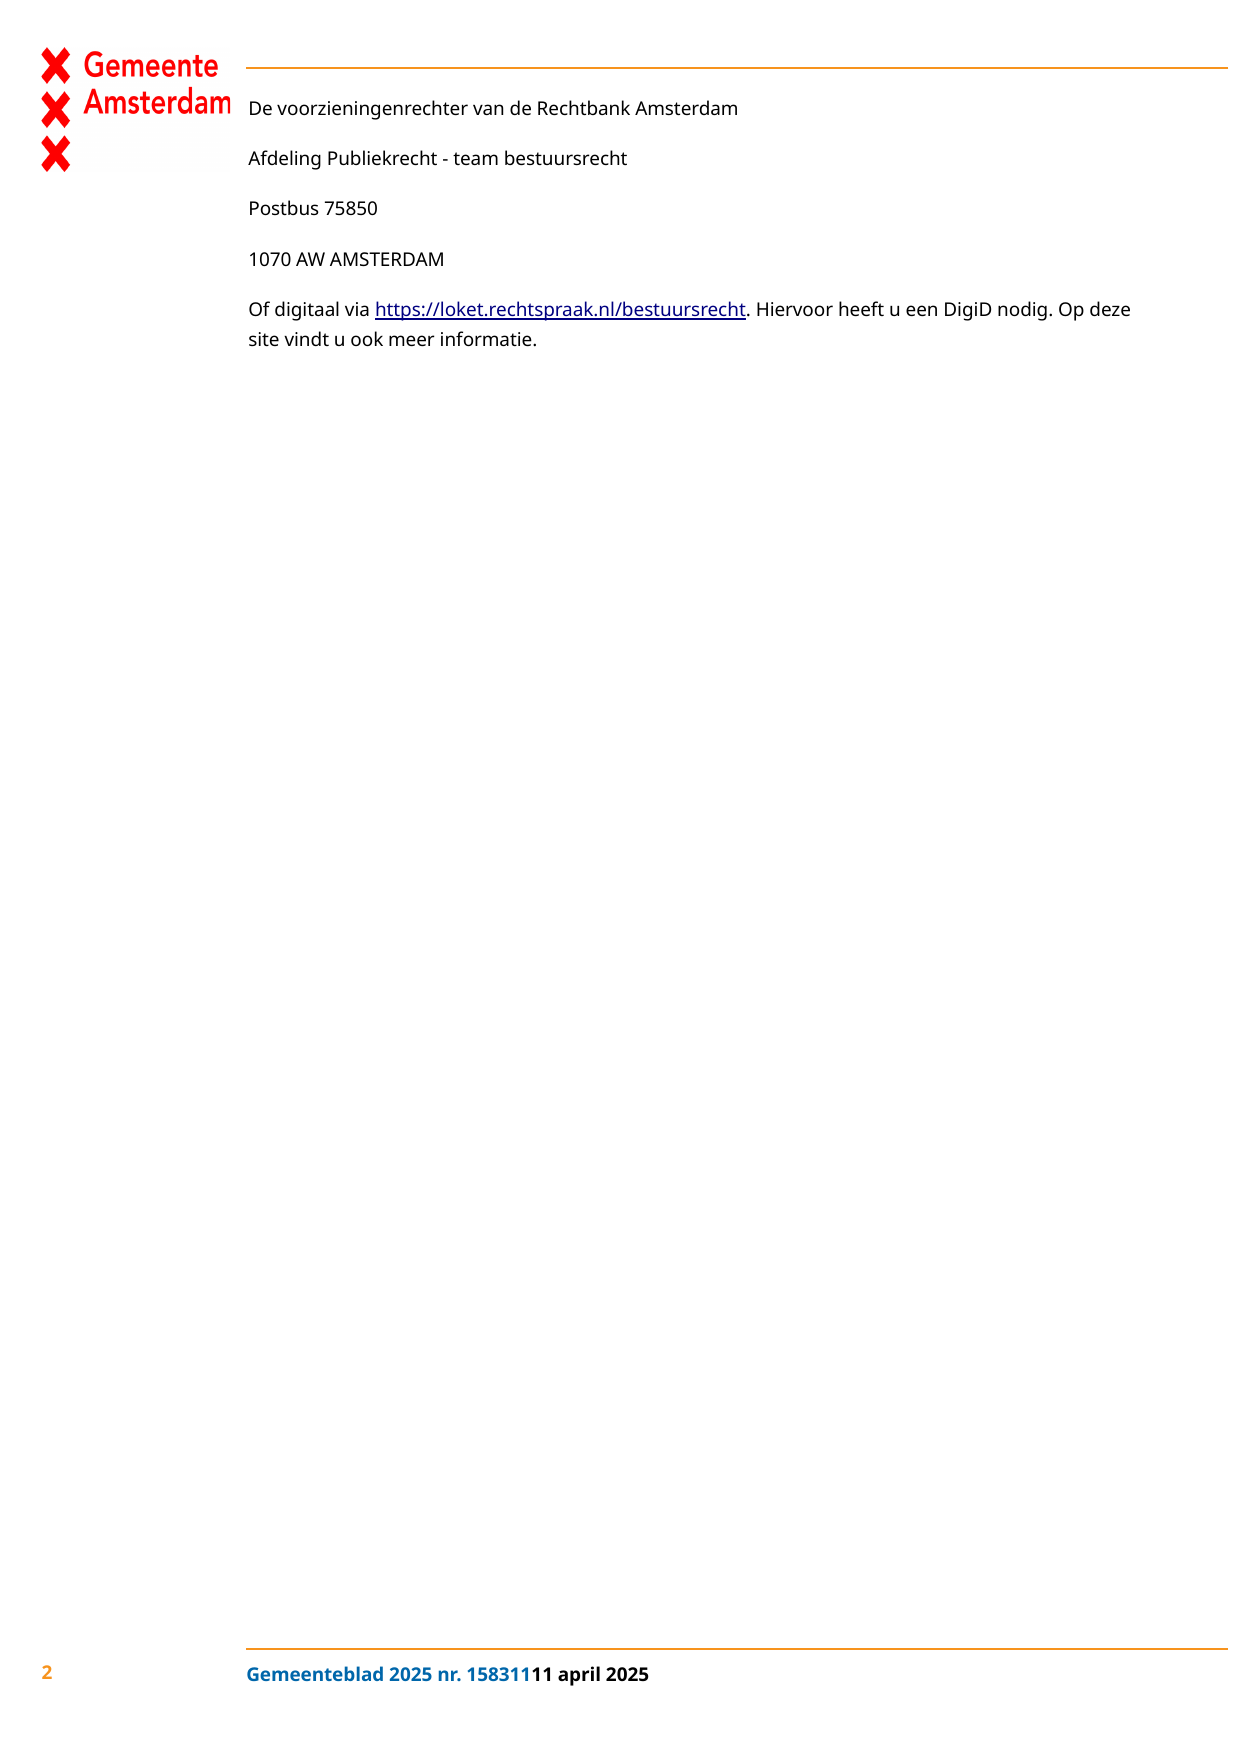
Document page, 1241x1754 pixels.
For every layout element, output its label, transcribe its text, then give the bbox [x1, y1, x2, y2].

text 1070 AW AMSTERDAM [248, 246, 1152, 272]
picture [41, 47, 231, 172]
text Postbus 75850 [248, 196, 1152, 221]
text De voorzieningenrechter van de Rechtbank Amsterdam [248, 95, 1152, 121]
text Of digitaal via https://loket.rechtspraak.nl/bestuursrecht. Hiervoor heeft u een DigiD nodig. Op deze site vindt u ook meer informatie. [248, 296, 1152, 352]
text Afdeling Publiekrecht - team bestuursrecht [248, 145, 1152, 171]
